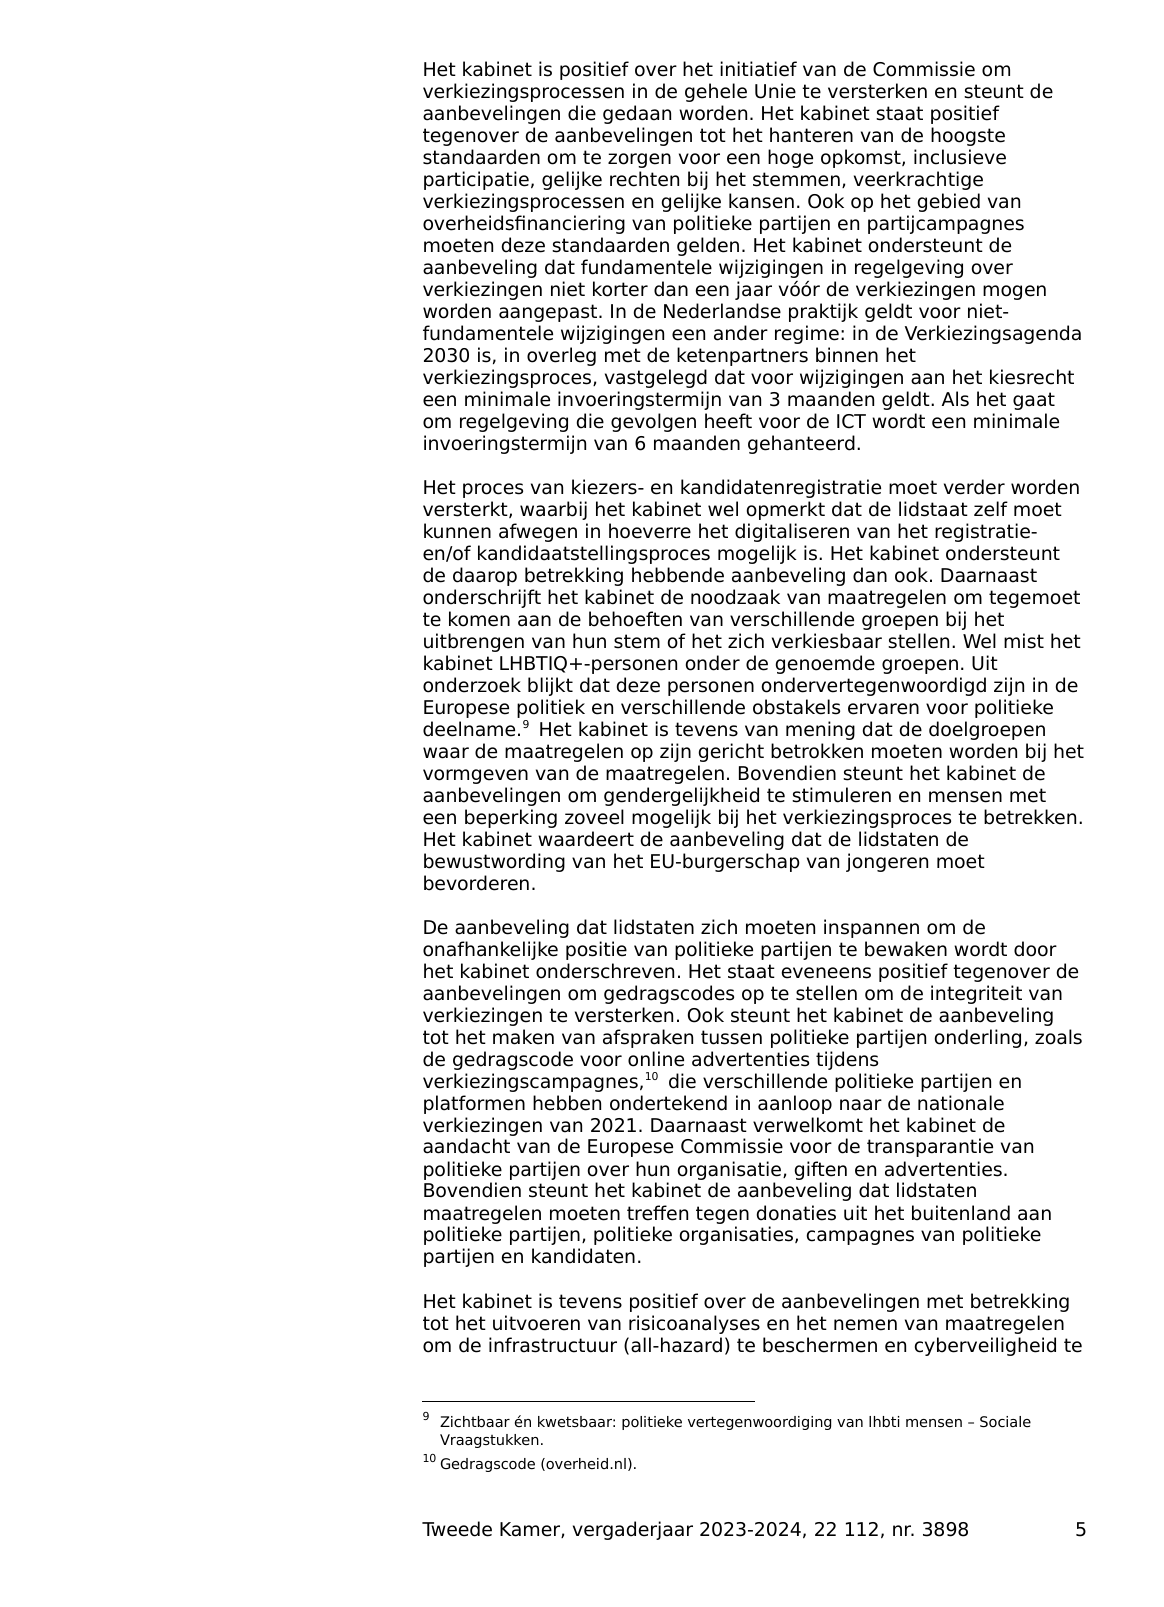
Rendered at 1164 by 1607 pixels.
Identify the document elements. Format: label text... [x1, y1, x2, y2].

text Het kabinet is tevens positief over de aanbevelingen met betrekking tot het uitvoeren van risicoanalyses en het nemen van maatregelen om de infrastructuur (all-hazard) te beschermen en cyberveiligheid te [422, 1291, 1087, 1356]
text Zichtbaar én kwetsbaar: politieke vertegenwoordiging van lhbti mensen – Sociale Vraagstukken. [422, 1410, 1087, 1449]
text Het proces van kiezers- en kandidatenregistratie moet verder worden versterkt, waarbij het kabinet wel opmerkt dat de lidstaat zelf moet kunnen afwegen in hoeverre het digitaliseren van het registratie- en/of kandidaatstellingsproces mogelijk is. Het kabinet ondersteunt de daarop betrekking hebbende aanbeveling dan ook. Daarnaast onderschrijft het kabinet de noodzaak van maatregelen om tegemoet te komen aan de behoeften van verschillende groepen bij het uitbrengen van hun stem of het zich verkiesbaar stellen. Wel mist het kabinet LHBTIQ+-personen onder de genoemde groepen. Uit onderzoek blijkt dat deze personen ondervertegenwoordigd zijn in de Europese politiek en verschillende obstakels ervaren voor politieke deelname. Het kabinet is tevens van mening dat de doelgroepen waar de maatregelen op zijn gericht betrokken moeten worden bij het vormgeven van de maatregelen. Bovendien steunt het kabinet de aanbevelingen om gendergelijkheid te stimuleren en mensen met een beperking zoveel mogelijk bij het verkiezingsproces te betrekken. Het kabinet waardeert de aanbeveling dat de lidstaten de bewustwording van het EU-burgerschap van jongeren moet bevorderen. [422, 477, 1087, 894]
text Gedragscode (overheid.nl). [422, 1452, 1087, 1474]
text De aanbeveling dat lidstaten zich moeten inspannen om de onafhankelijke positie van politieke partijen te bewaken wordt door het kabinet onderschreven. Het staat eveneens positief tegenover de aanbevelingen om gedragscodes op te stellen om de integriteit van verkiezingen te versterken. Ook steunt het kabinet de aanbeveling tot het maken van afspraken tussen politieke partijen onderling, zoals de gedragscode voor online advertenties tijdens verkiezingscampagnes, die verschillende politieke partijen en platformen hebben ondertekend in aanloop naar de nationale verkiezingen van 2021. Daarnaast verwelkomt het kabinet de aandacht van de Europese Commissie voor de transparantie van politieke partijen over hun organisatie, giften en advertenties. Bovendien steunt het kabinet de aanbeveling dat lidstaten maatregelen moeten treffen tegen donaties uit het buitenland aan politieke partijen, politieke organisaties, campagnes van politieke partijen en kandidaten. [422, 917, 1087, 1268]
text Het kabinet is positief over het initiatief van de Commissie om verkiezingsprocessen in de gehele Unie te versterken en steunt de aanbevelingen die gedaan worden. Het kabinet staat positief tegenover de aanbevelingen tot het hanteren van de hoogste standaarden om te zorgen voor een hoge opkomst, inclusieve participatie, gelijke rechten bij het stemmen, veerkrachtige verkiezingsprocessen en gelijke kansen. Ook op het gebied van overheidsfinanciering van politieke partijen en partijcampagnes moeten deze standaarden gelden. Het kabinet ondersteunt de aanbeveling dat fundamentele wijzigingen in regelgeving over verkiezingen niet korter dan een jaar vóór de verkiezingen mogen worden aangepast. In de Nederlandse praktijk geldt voor niet-fundamentele wijzigingen een ander regime: in de Verkiezingsagenda 2030 is, in overleg met de ketenpartners binnen het verkiezingsproces, vastgelegd dat voor wijzigingen aan het kiesrecht een minimale invoeringstermijn van 3 maanden geldt. Als het gaat om regelgeving die gevolgen heeft voor de ICT wordt een minimale invoeringstermijn van 6 maanden gehanteerd. [422, 59, 1087, 455]
